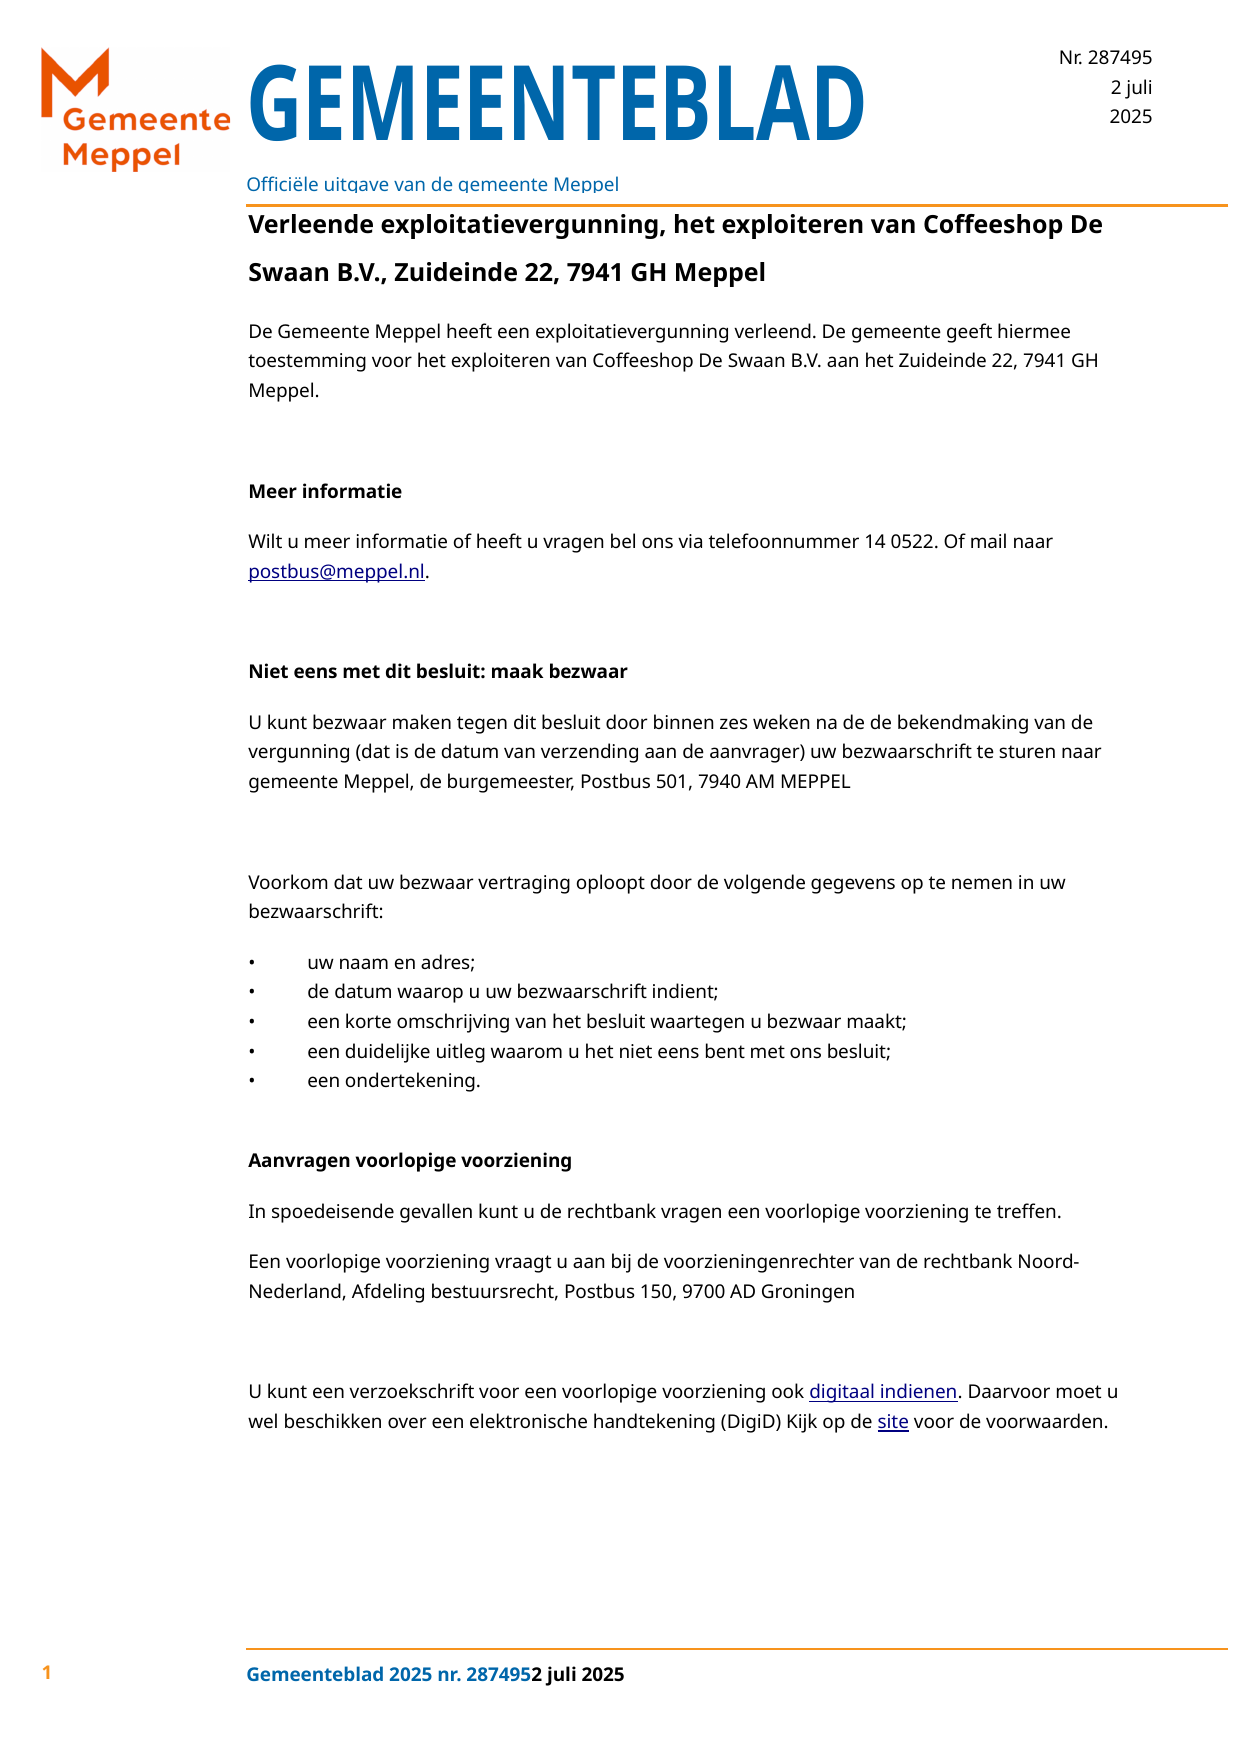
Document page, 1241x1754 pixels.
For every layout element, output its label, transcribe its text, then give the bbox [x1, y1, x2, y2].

text Niet eens met dit besluit: maak bezwaar [248, 659, 1152, 684]
text U kunt bezwaar maken tegen dit besluit door binnen zes weken na de de bekendmaking van de vergunning (dat is de datum van verzending aan de aanvrager) uw bezwaarschrift te sturen naar gemeente Meppel, de burgemeester, Postbus 501, 7940 AM MEPPEL [248, 709, 1152, 794]
list de datum waarop u uw bezwaarschrift indient; [248, 979, 1152, 1004]
text In spoedeisende gevallen kunt u de rechtbank vragen een voorlopige voorziening te treffen. [248, 1198, 1152, 1224]
list een duidelijke uitleg waarom u het niet eens bent met ons besluit; [248, 1038, 1152, 1064]
list een ondertekening. [248, 1067, 1152, 1093]
list een korte omschrijving van het besluit waartegen u bezwaar maakt; [248, 1008, 1152, 1034]
text Meer informatie [248, 478, 1152, 504]
text Verleende exploitatievergunning, het exploiteren van Coffeeshop De Swaan B.V., Zuideinde 22, 7941 GH Meppel [248, 207, 1152, 288]
text Aanvragen voorlopige voorziening [248, 1147, 1152, 1173]
picture [41, 47, 231, 172]
text Voorkom dat uw bezwaar vertraging oploopt door de volgende gegevens op te nemen in uw bezwaarschrift: [248, 869, 1152, 924]
text Een voorlopige voorziening vraagt u aan bij de voorzieningenrechter van de rechtbank Noord-Nederland, Afdeling bestuursrecht, Postbus 150, 9700 AD Groningen [248, 1248, 1152, 1304]
text De Gemeente Meppel heeft een exploitatievergunning verleend. De gemeente geeft hiermee toestemming voor het exploiteren van Coffeeshop De Swaan B.V. aan het Zuideinde 22, 7941 GH Meppel. [248, 318, 1152, 403]
text U kunt een verzoekschrift voor een voorlopige voorziening ook digitaal indienen. Daarvoor moet u wel beschikken over een elektronische handtekening (DigiD) Kijk op de site voor de voorwaarden. [248, 1379, 1152, 1434]
list uw naam en adres; [248, 949, 1152, 975]
text Wilt u meer informatie of heeft u vragen bel ons via telefoonnummer 14 0522. Of mail naar postbus@meppel.nl. [248, 528, 1152, 584]
